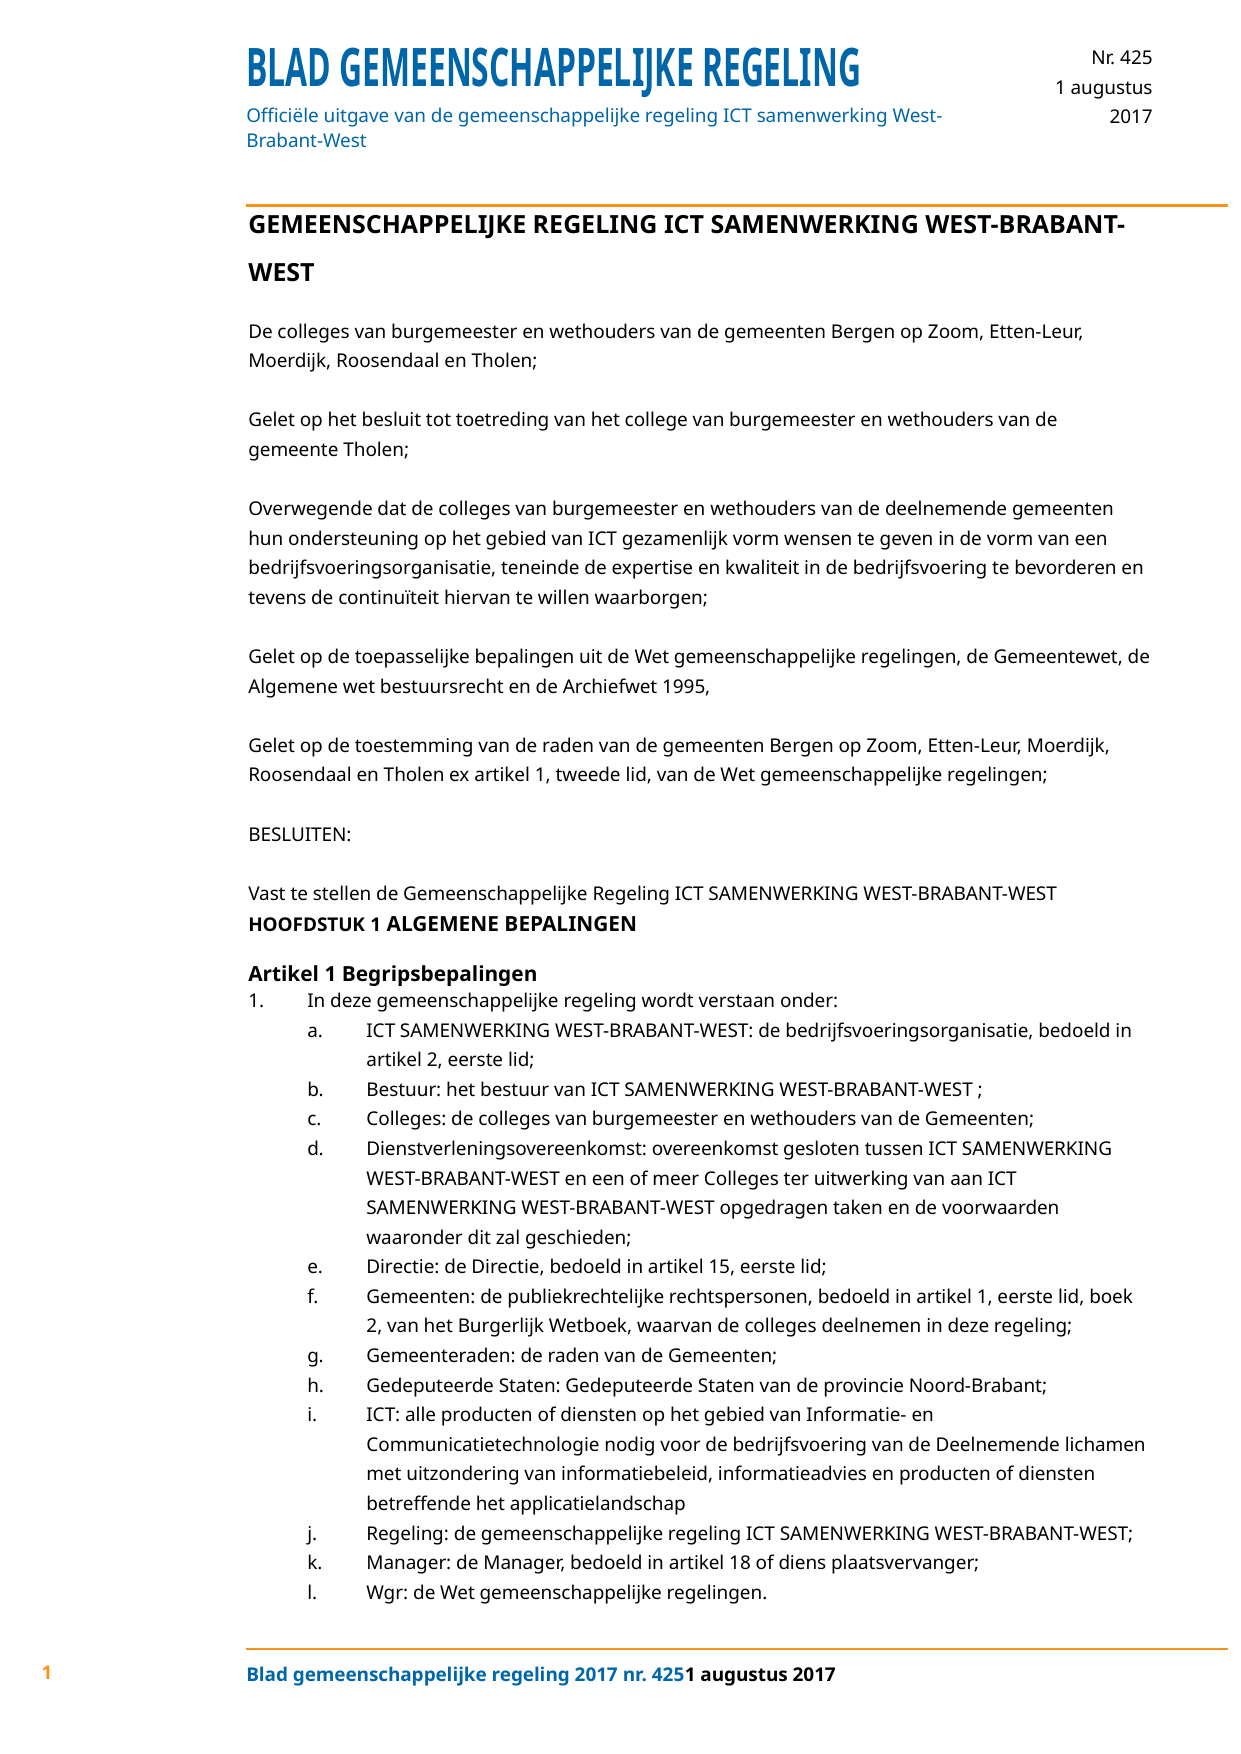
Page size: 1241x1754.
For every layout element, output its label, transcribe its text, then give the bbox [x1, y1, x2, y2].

text Vast te stellen de Gemeenschappelijke Regeling ICT SAMENWERKING WEST-BRABANT-WEST [248, 880, 1152, 906]
list Manager: de Manager, bedoeld in artikel 18 of diens plaatsvervanger; [307, 1549, 1152, 1575]
list Gemeenten: de publiekrechtelijke rechtspersonen, bedoeld in artikel 1, eerste lid, boek 2, van het Burgerlijk Wetboek, waarvan de colleges deelnemen in deze regeling; [307, 1283, 1152, 1338]
text Overwegende dat de colleges van burgemeester en wethouders van de deelnemende gemeenten hun ondersteuning op het gebied van ICT gezamenlijk vorm wensen te geven in de vorm van een bedrijfsvoeringsorganisatie, teneinde de expertise en kwaliteit in de bedrijfsvoering te bevorderen en tevens de continuïteit hiervan te willen waarborgen; [248, 495, 1152, 610]
text Artikel 1 Begripsbepalingen [248, 959, 1152, 987]
text Gelet op het besluit tot toetreding van het college van burgemeester en wethouders van de gemeente Tholen; [248, 407, 1152, 462]
text De colleges van burgemeester en wethouders van de gemeenten Bergen op Zoom, Etten-Leur, Moerdijk, Roosendaal en Tholen; [248, 318, 1152, 373]
text GEMEENSCHAPPELIJKE REGELING ICT SAMENWERKING WEST-BRABANT-WEST [248, 207, 1152, 288]
list Colleges: de colleges van burgemeester en wethouders van de Gemeenten; [307, 1106, 1152, 1131]
list Wgr: de Wet gemeenschappelijke regelingen. [307, 1579, 1152, 1605]
list Gemeenteraden: de raden van de Gemeenten; [307, 1342, 1152, 1368]
list Gedeputeerde Staten: Gedeputeerde Staten van de provincie Noord-Brabant; [307, 1372, 1152, 1398]
list Dienstverleningsovereenkomst: overeenkomst gesloten tussen ICT SAMENWERKING WEST-BRABANT-WEST en een of meer Colleges ter uitwerking van aan ICT SAMENWERKING WEST-BRABANT-WEST opgedragen taken en de voorwaarden waaronder dit zal geschieden; [307, 1135, 1152, 1250]
list Regeling: de gemeenschappelijke regeling ICT SAMENWERKING WEST-BRABANT-WEST; [307, 1520, 1152, 1546]
list In deze gemeenschappelijke regeling wordt verstaan onder: [248, 987, 1152, 1013]
text BESLUITEN: [248, 821, 1152, 847]
list Bestuur: het bestuur van ICT SAMENWERKING WEST-BRABANT-WEST ; [307, 1076, 1152, 1102]
text HOOFDSTUK 1 ALGEMENE BEPALINGEN [248, 909, 1152, 938]
picture [41, 47, 231, 172]
list Directie: de Directie, bedoeld in artikel 15, eerste lid; [307, 1253, 1152, 1279]
list ICT: alle producten of diensten op het gebied van Informatie- en Communicatietechnologie nodig voor de bedrijfsvoering van de Deelnemende lichamen met uitzondering van informatiebeleid, informatieadvies en producten of diensten betreffende het applicatielandschap [307, 1401, 1152, 1516]
list ICT SAMENWERKING WEST-BRABANT-WEST: de bedrijfsvoeringsorganisatie, bedoeld in artikel 2, eerste lid; [307, 1017, 1152, 1072]
text Gelet op de toestemming van de raden van de gemeenten Bergen op Zoom, Etten-Leur, Moerdijk, Roosendaal en Tholen ex artikel 1, tweede lid, van de Wet gemeenschappelijke regelingen; [248, 732, 1152, 787]
text Gelet op de toepasselijke bepalingen uit de Wet gemeenschappelijke regelingen, de Gemeentewet, de Algemene wet bestuursrecht en de Archiefwet 1995, [248, 643, 1152, 699]
